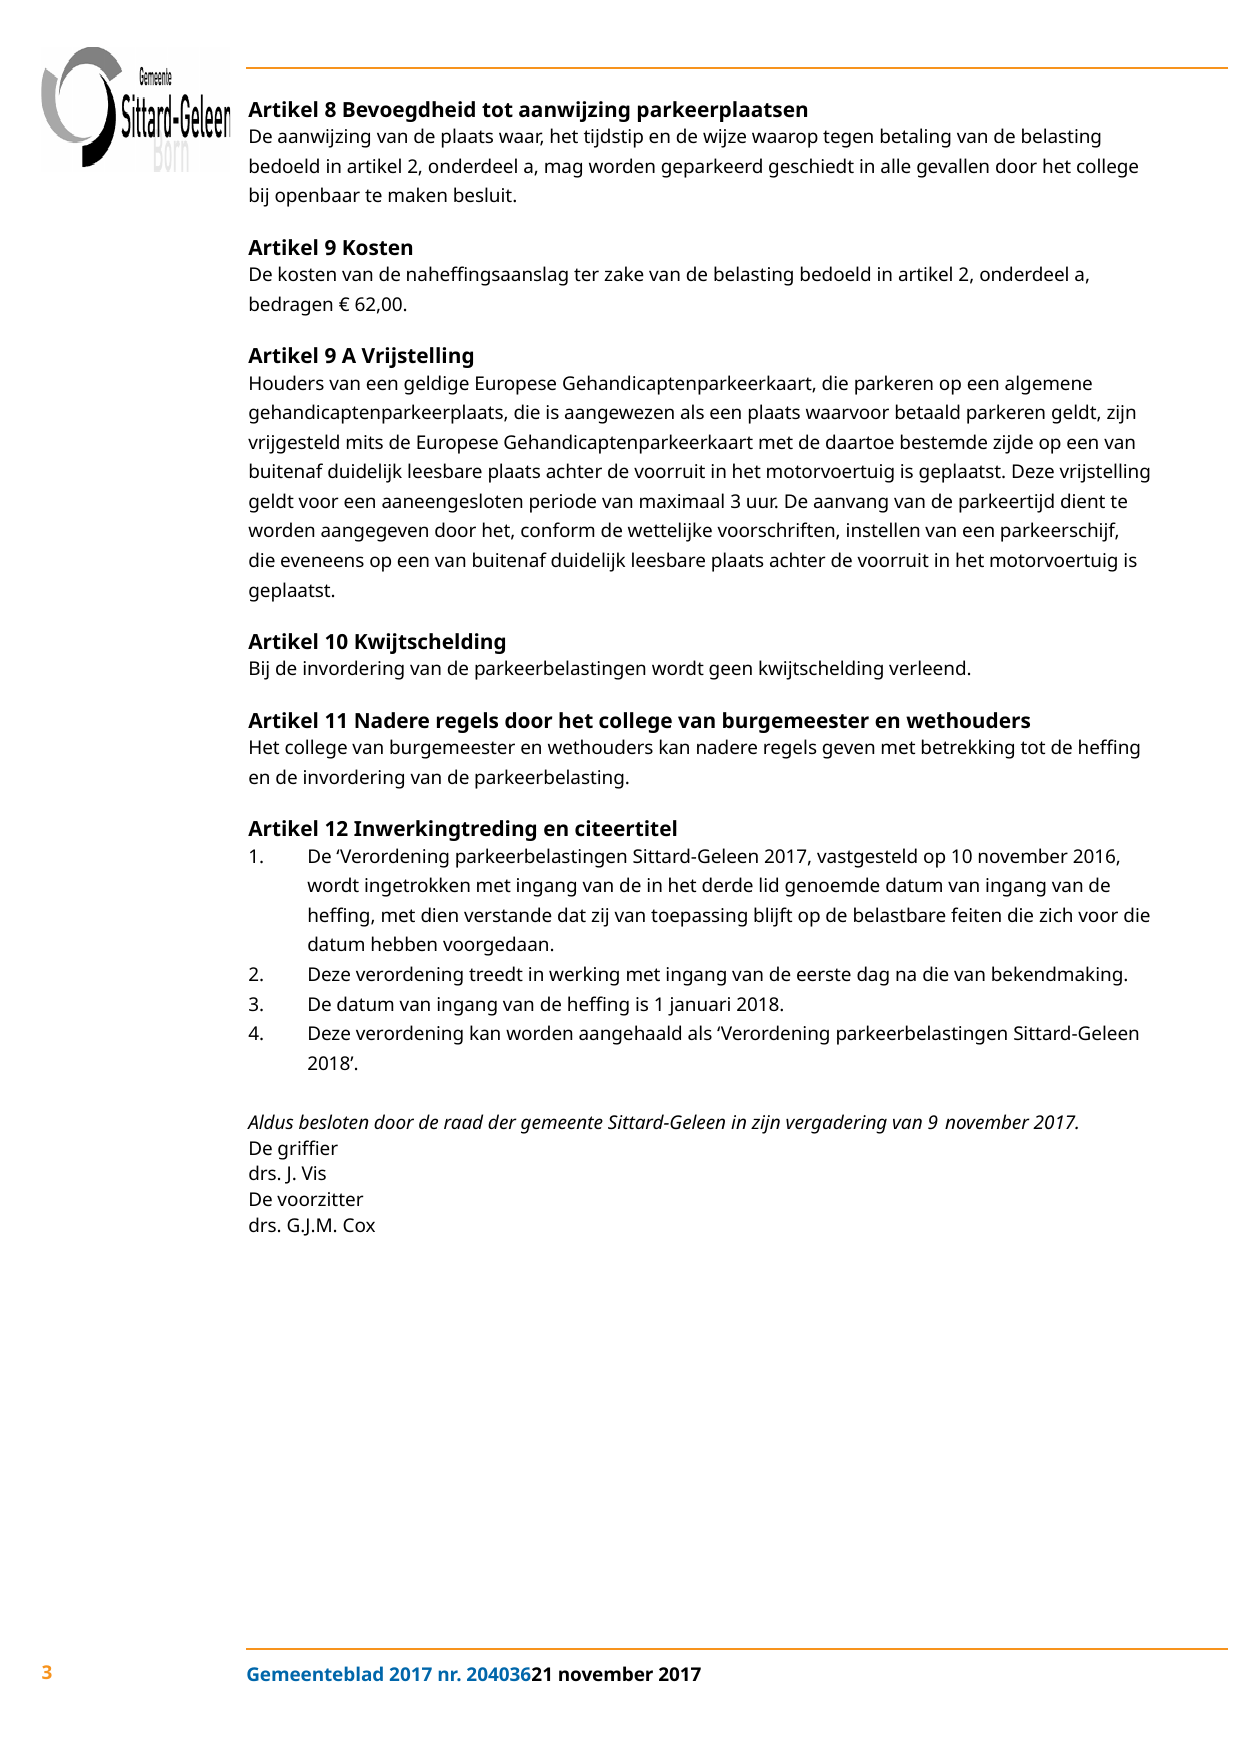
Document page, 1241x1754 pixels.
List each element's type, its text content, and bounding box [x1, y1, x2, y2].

text De griffier [248, 1135, 1152, 1161]
text drs. G.J.M. Cox [248, 1212, 1152, 1238]
text Artikel 10 Kwijtschelding [248, 627, 1152, 656]
text Houders van een geldige Europese Gehandicaptenparkeerkaart, die parkeren op een algemene gehandicaptenparkeerplaats, die is aangewezen als een plaats waarvoor betaald parkeren geldt, zijn vrijgesteld mits de Europese Gehandicaptenparkeerkaart met de daartoe bestemde zijde op een van buitenaf duidelijk leesbare plaats achter de voorruit in het motorvoertuig is geplaatst. Deze vrijstelling geldt voor een aaneengesloten periode van maximaal 3 uur. De aanvang van de parkeertijd dient te worden aangegeven door het, conform de wettelijke voorschriften, instellen van een parkeerschijf, die eveneens op een van buitenaf duidelijk leesbare plaats achter de voorruit in het motorvoertuig is geplaatst. [248, 370, 1152, 602]
list De datum van ingang van de heffing is 1 januari 2018. [248, 991, 1152, 1017]
text Artikel 11 Nadere regels door het college van burgemeester en wethouders [248, 706, 1152, 734]
text De voorzitter [248, 1186, 1152, 1212]
list Deze verordening kan worden aangehaald als ‘Verordening parkeerbelastingen Sittard-Geleen 2018’. [248, 1020, 1152, 1076]
text Aldus besloten door de raad der gemeente Sittard-Geleen in zijn vergadering van 9 november 2017. [248, 1109, 1152, 1135]
text Bij de invordering van de parkeerbelastingen wordt geen kwijtschelding verleend. [248, 656, 1152, 681]
text Het college van burgemeester en wethouders kan nadere regels geven met betrekking tot de heffing en de invordering van de parkeerbelasting. [248, 734, 1152, 790]
list De ‘Verordening parkeerbelastingen Sittard-Geleen 2017, vastgesteld op 10 november 2016, wordt ingetrokken met ingang van de in het derde lid genoemde datum van ingang van de heffing, met dien verstande dat zij van toepassing blijft op de belastbare feiten die zich voor die datum hebben voorgedaan. [248, 843, 1152, 957]
text De kosten van de naheffingsaanslag ter zake van de belasting bedoeld in artikel 2, onderdeel a, bedragen € 62,00. [248, 261, 1152, 317]
text drs. J. Vis [248, 1161, 1152, 1186]
picture [41, 47, 231, 172]
text Artikel 8 Bevoegdheid tot aanwijzing parkeerplaatsen [248, 95, 1152, 123]
text Artikel 9 A Vrijstelling [248, 341, 1152, 370]
text Artikel 9 Kosten [248, 233, 1152, 261]
text Artikel 12 Inwerkingtreding en citeertitel [248, 814, 1152, 843]
text De aanwijzing van de plaats waar, het tijdstip en de wijze waarop tegen betaling van de belasting bedoeld in artikel 2, onderdeel a, mag worden geparkeerd geschiedt in alle gevallen door het college bij openbaar te maken besluit. [248, 123, 1152, 208]
list Deze verordening treedt in werking met ingang van de eerste dag na die van bekendmaking. [248, 961, 1152, 987]
